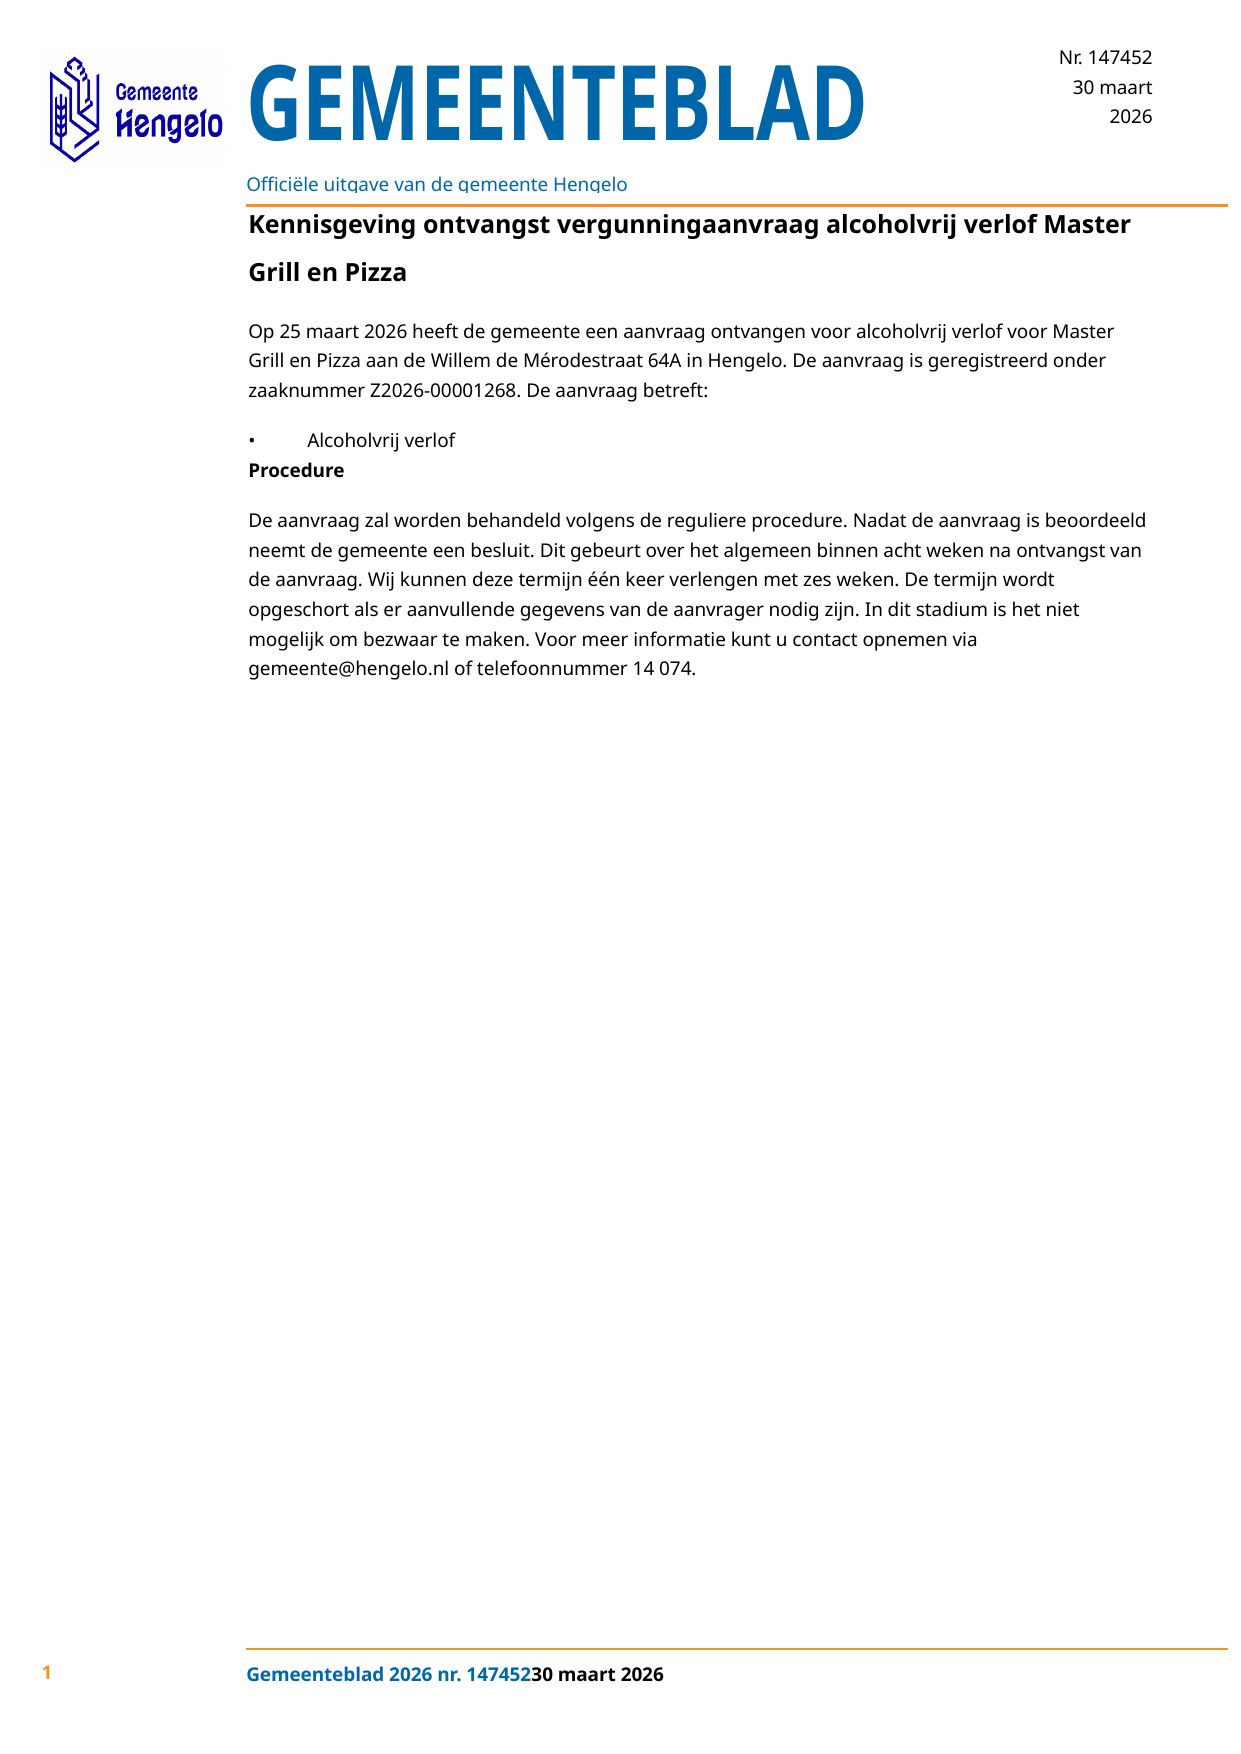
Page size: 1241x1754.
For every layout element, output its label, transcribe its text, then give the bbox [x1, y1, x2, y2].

list Alcoholvrij verlof [248, 427, 1152, 453]
text Kennisgeving ontvangst vergunningaanvraag alcoholvrij verlof Master Grill en Pizza [248, 207, 1152, 288]
text Procedure [248, 457, 1152, 483]
picture [41, 47, 231, 172]
text De aanvraag zal worden behandeld volgens de reguliere procedure. Nadat de aanvraag is beoordeeld neemt de gemeente een besluit. Dit gebeurt over het algemeen binnen acht weken na ontvangst van de aanvraag. Wij kunnen deze termijn één keer verlengen met zes weken. De termijn wordt opgeschort als er aanvullende gegevens van de aanvrager nodig zijn. In dit stadium is het niet mogelijk om bezwaar te maken. Voor meer informatie kunt u contact opnemen via gemeente@hengelo.nl of telefoonnummer 14 074. [248, 507, 1152, 681]
text Op 25 maart 2026 heeft de gemeente een aanvraag ontvangen voor alcoholvrij verlof voor Master Grill en Pizza aan de Willem de Mérodestraat 64A in Hengelo. De aanvraag is geregistreerd onder zaaknummer Z2026-00001268. De aanvraag betreft: [248, 318, 1152, 403]
